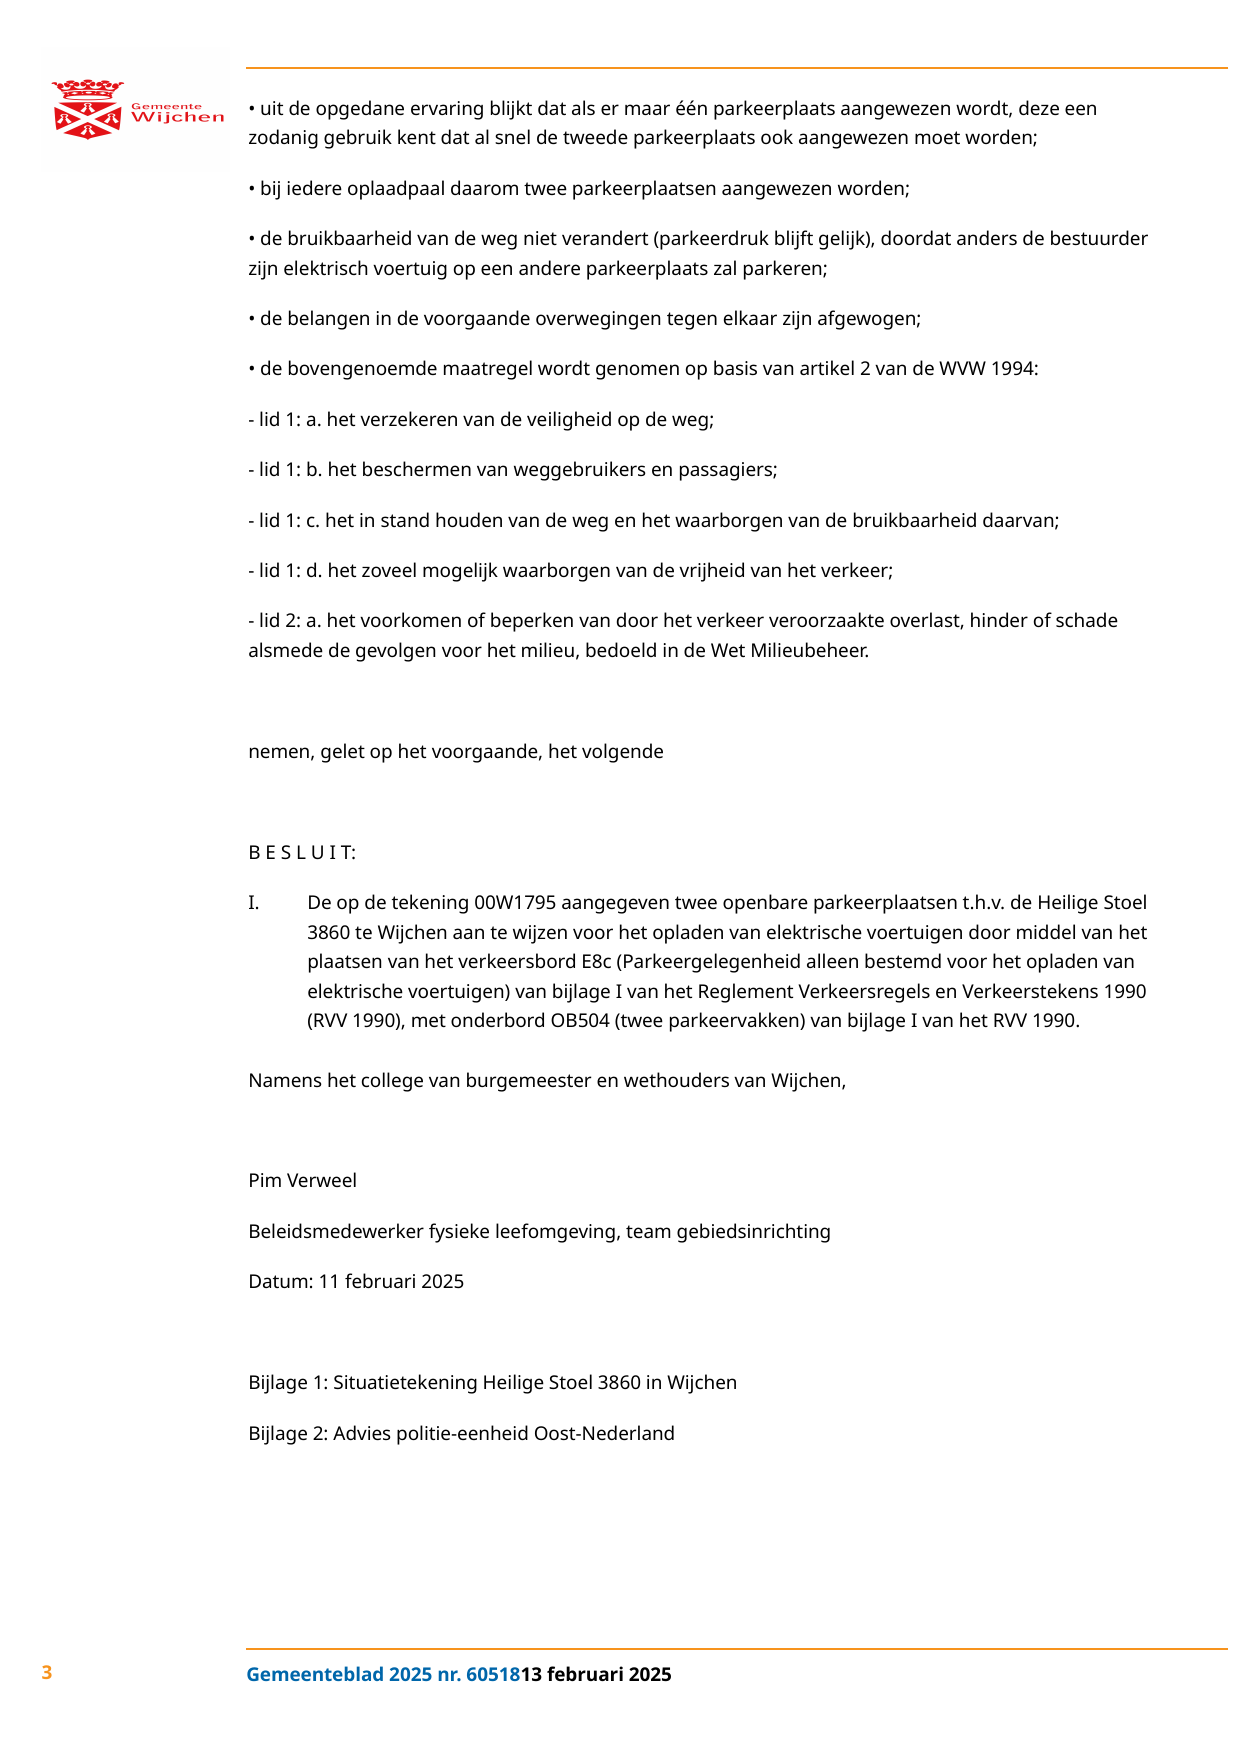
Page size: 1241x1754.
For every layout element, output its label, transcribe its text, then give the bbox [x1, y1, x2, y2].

text - lid 1: c. het in stand houden van de weg en het waarborgen van de bruikbaarheid daarvan; [248, 507, 1152, 533]
text - lid 1: d. het zoveel mogelijk waarborgen van de vrijheid van het verkeer; [248, 557, 1152, 583]
text Datum: 11 februari 2025 [248, 1268, 1152, 1294]
text Bijlage 2: Advies politie-eenheid Oost-Nederland [248, 1420, 1152, 1446]
list De op de tekening 00W1795 aangegeven twee openbare parkeerplaatsen t.h.v. de Heilige Stoel 3860 te Wijchen aan te wijzen voor het opladen van elektrische voertuigen door middel van het plaatsen van het verkeersbord E8c (Parkeergelegenheid alleen bestemd voor het opladen van elektrische voertuigen) van bijlage I van het Reglement Verkeersregels en Verkeerstekens 1990 (RVV 1990), met onderbord OB504 (twee parkeervakken) van bijlage I van het RVV 1990. [248, 889, 1152, 1033]
text nemen, gelet op het voorgaande, het volgende [248, 738, 1152, 764]
text B E S L U I T: [248, 839, 1152, 865]
picture [41, 47, 231, 172]
text Namens het college van burgemeester en wethouders van Wijchen, [248, 1067, 1152, 1093]
text • de bruikbaarheid van de weg niet verandert (parkeerdruk blijft gelijk), doordat anders de bestuurder zijn elektrisch voertuig op een andere parkeerplaats zal parkeren; [248, 225, 1152, 281]
text - lid 1: b. het beschermen van weggebruikers en passagiers; [248, 456, 1152, 482]
text • de belangen in de voorgaande overwegingen tegen elkaar zijn afgewogen; [248, 305, 1152, 331]
text Pim Verweel [248, 1168, 1152, 1193]
text - lid 2: a. het voorkomen of beperken van door het verkeer veroorzaakte overlast, hinder of schade alsmede de gevolgen voor het milieu, bedoeld in de Wet Milieubeheer. [248, 608, 1152, 663]
text • bij iedere oplaadpaal daarom twee parkeerplaatsen aangewezen worden; [248, 175, 1152, 201]
text - lid 1: a. het verzekeren van de veiligheid op de weg; [248, 406, 1152, 432]
text • de bovengenoemde maatregel wordt genomen op basis van artikel 2 van de WVW 1994: [248, 356, 1152, 381]
text Beleidsmedewerker fysieke leefomgeving, team gebiedsinrichting [248, 1218, 1152, 1244]
text Bijlage 1: Situatietekening Heilige Stoel 3860 in Wijchen [248, 1369, 1152, 1395]
text • uit de opgedane ervaring blijkt dat als er maar één parkeerplaats aangewezen wordt, deze een zodanig gebruik kent dat al snel de tweede parkeerplaats ook aangewezen moet worden; [248, 95, 1152, 150]
